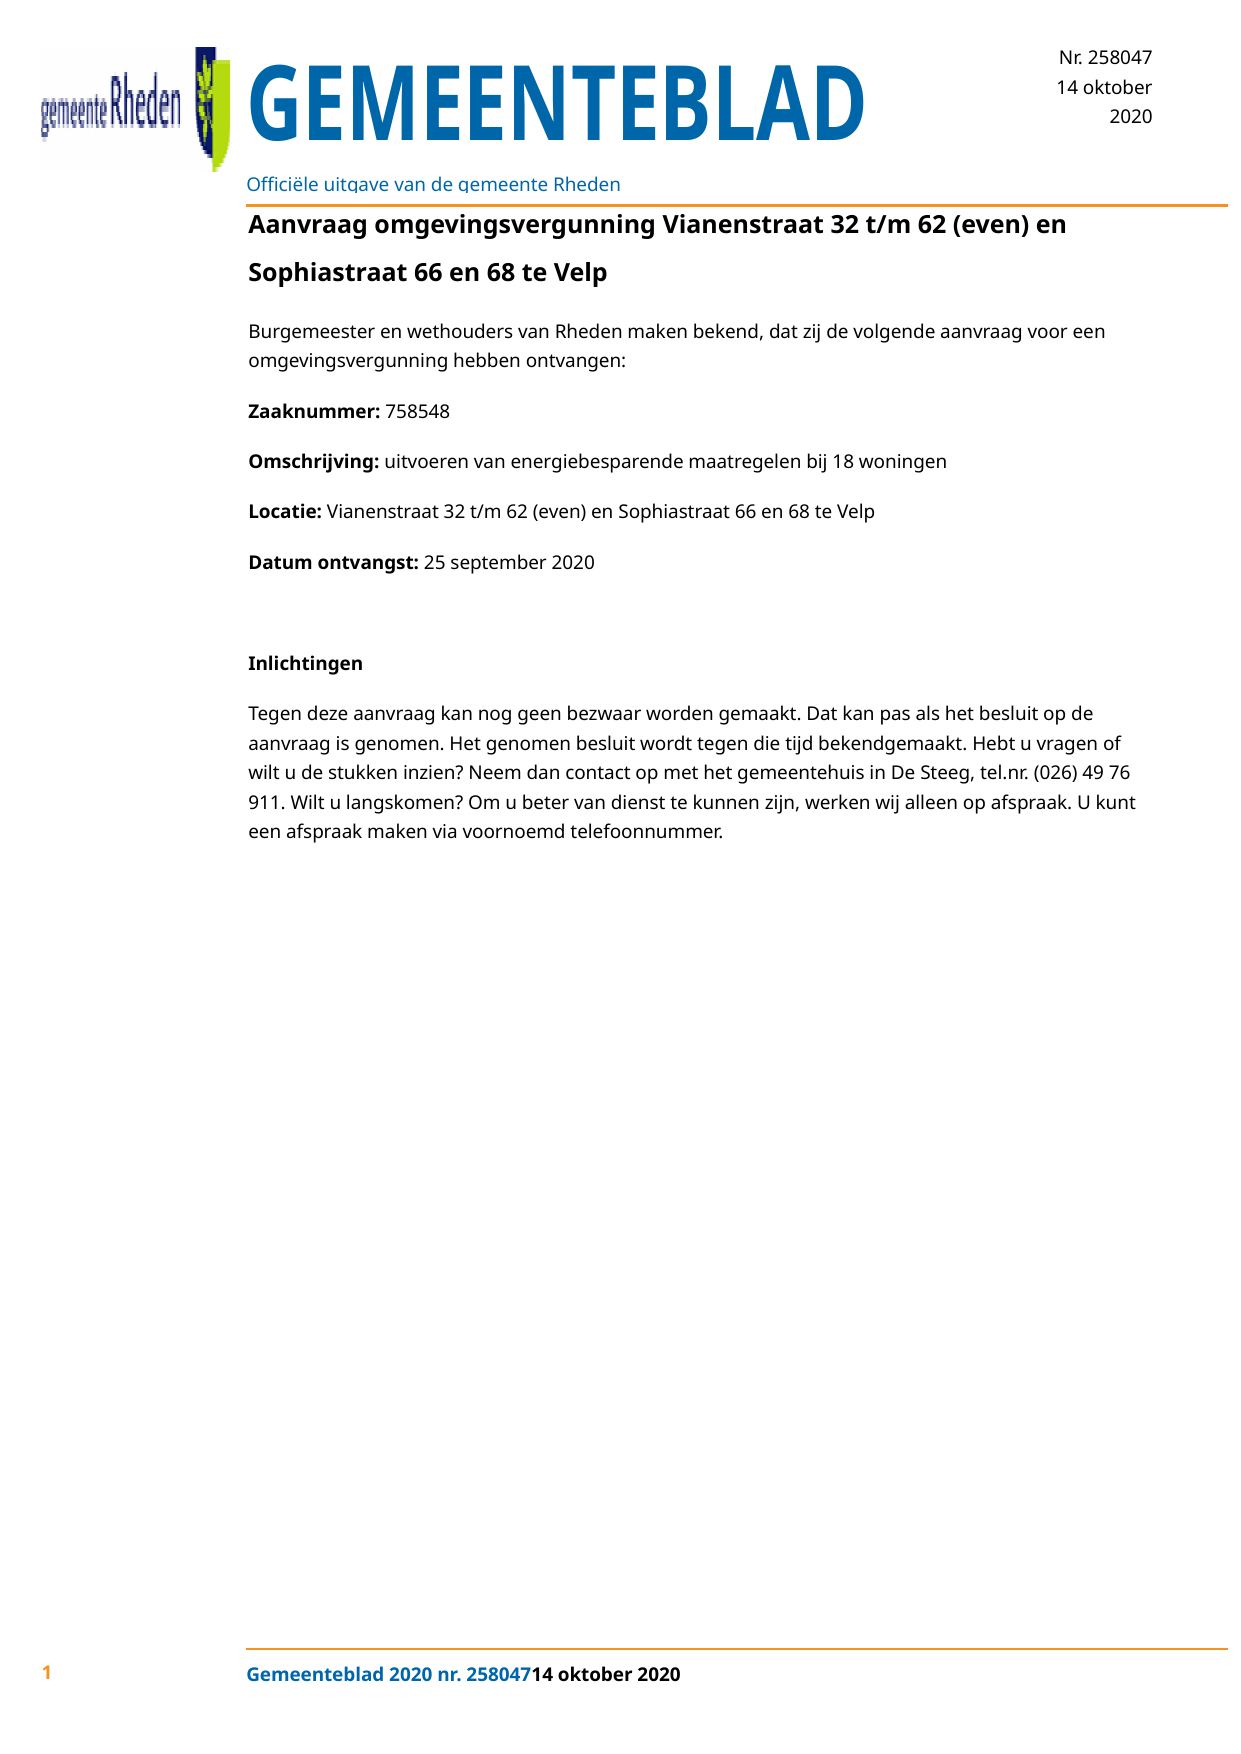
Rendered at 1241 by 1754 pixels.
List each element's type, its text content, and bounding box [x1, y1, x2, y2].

text Inlichtingen [248, 650, 1152, 676]
text Omschrijving: uitvoeren van energiebesparende maatregelen bij 18 woningen [248, 448, 1152, 474]
text Locatie: Vianenstraat 32 t/m 62 (even) en Sophiastraat 66 en 68 te Velp [248, 499, 1152, 524]
text Burgemeester en wethouders van Rheden maken bekend, dat zij de volgende aanvraag voor een omgevingsvergunning hebben ontvangen: [248, 318, 1152, 373]
text Datum ontvangst: 25 september 2020 [248, 549, 1152, 575]
text Tegen deze aanvraag kan nog geen bezwaar worden gemaakt. Dat kan pas als het besluit op de aanvraag is genomen. Het genomen besluit wordt tegen die tijd bekendgemaakt. Hebt u vragen of wilt u de stukken inzien? Neem dan contact op met het gemeentehuis in De Steeg, tel.nr. (026) 49 76 911. Wilt u langskomen? Om u beter van dienst te kunnen zijn, werken wij alleen op afspraak. U kunt een afspraak maken via voornoemd telefoonnummer. [248, 700, 1152, 844]
picture [41, 47, 231, 172]
text Aanvraag omgevingsvergunning Vianenstraat 32 t/m 62 (even) en Sophiastraat 66 en 68 te Velp [248, 207, 1152, 288]
text Zaaknummer: 758548 [248, 398, 1152, 424]
